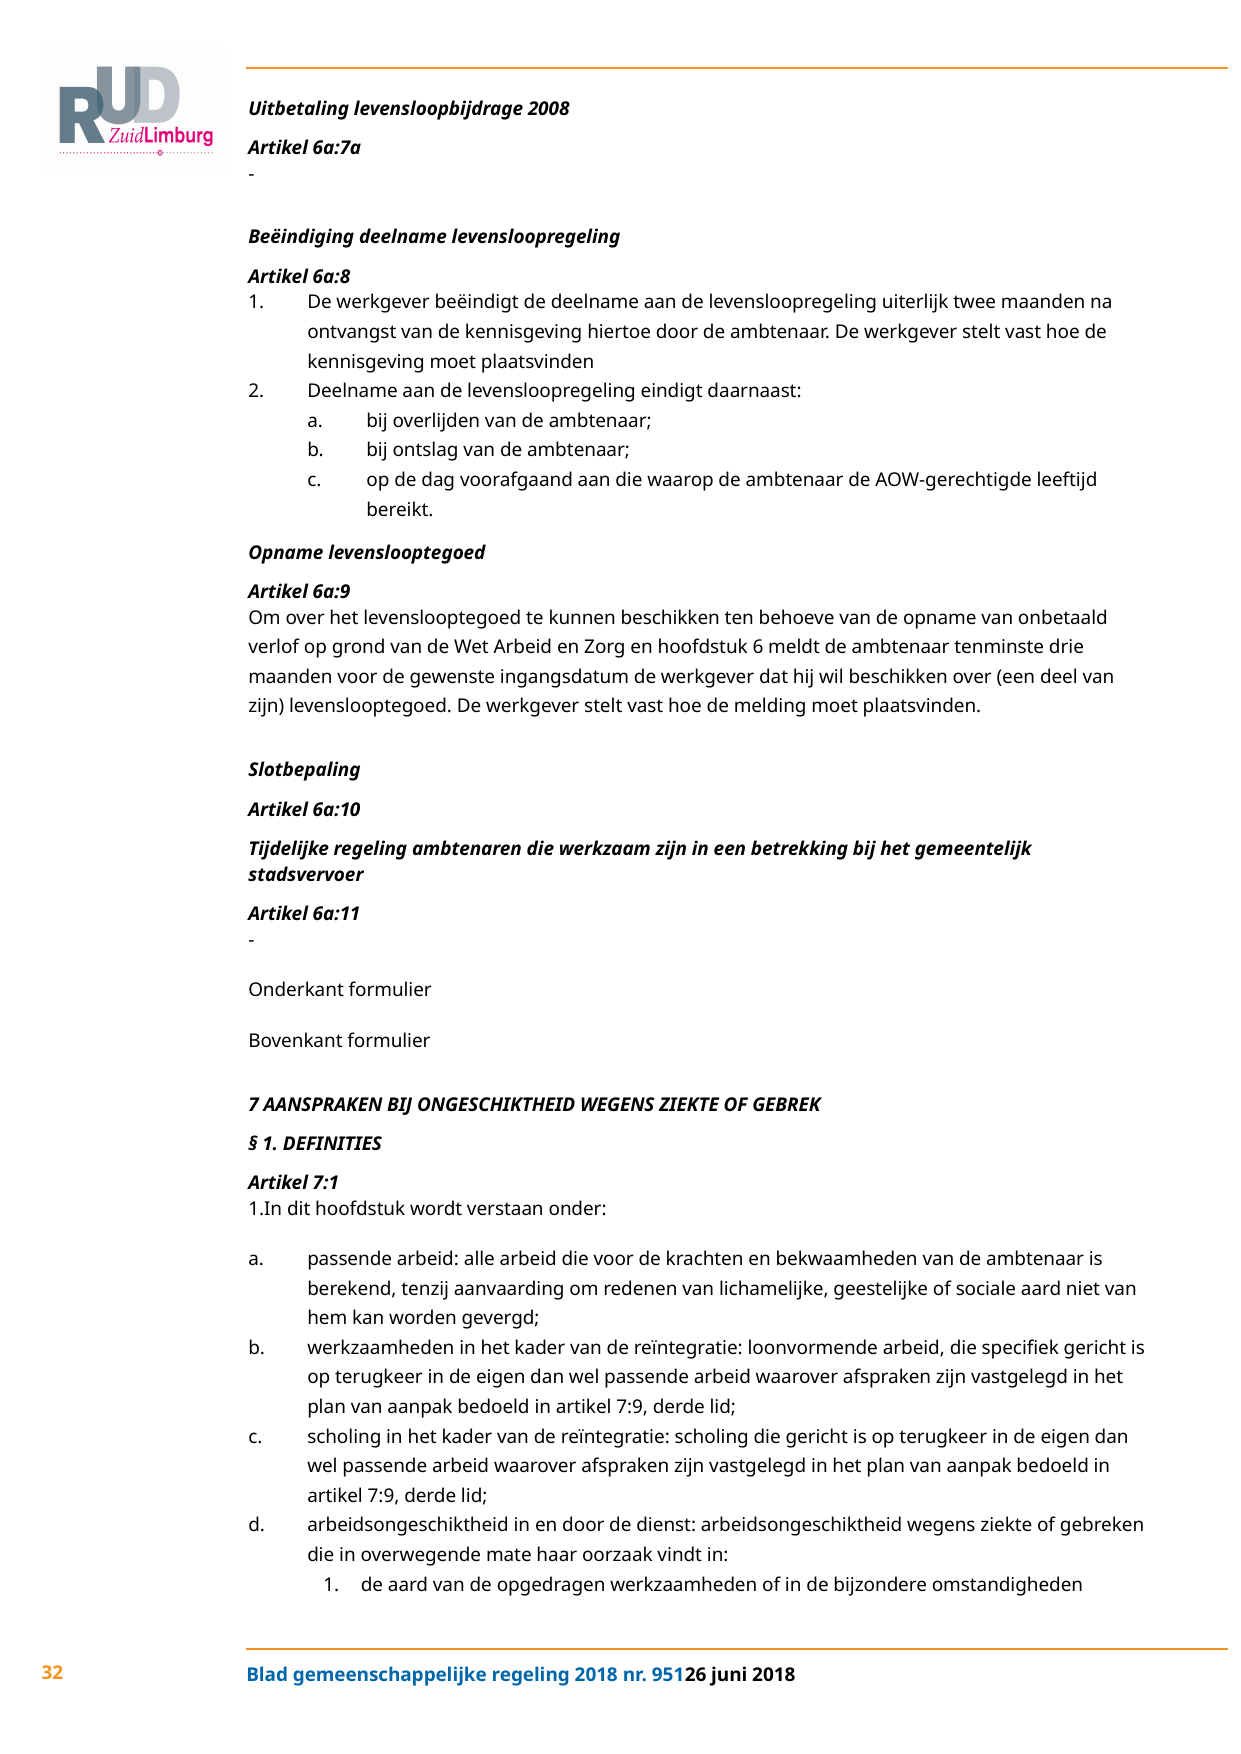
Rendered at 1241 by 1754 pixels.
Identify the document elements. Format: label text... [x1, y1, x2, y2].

list bij overlijden van de ambtenaar; [307, 407, 1152, 433]
text 7 AANSPRAKEN BIJ ONGESCHIKTHEID WEGENS ZIEKTE OF GEBREK [248, 1091, 1152, 1116]
list op de dag voorafgaand aan die waarop de ambtenaar de AOW-gerechtigde leeftijd bereikt. [307, 466, 1152, 522]
text § 1. DEFINITIES [248, 1130, 1152, 1156]
text - [248, 926, 1152, 952]
text Beëindiging deelname levensloopregeling [248, 224, 1152, 249]
list passende arbeid: alle arbeid die voor de krachten en bekwaamheden van de ambtenaar is berekend, tenzij aanvaarding om redenen van lichamelijke, geestelijke of sociale aard niet van hem kan worden gevergd; [248, 1245, 1152, 1330]
list de aard van de opgedragen werkzaamheden of in de bijzondere omstandigheden [323, 1571, 1152, 1597]
text Artikel 6a:10 [248, 796, 1152, 822]
text Artikel 7:1 [248, 1169, 1152, 1195]
text Artikel 6a:11 [248, 900, 1152, 926]
list arbeidsongeschiktheid in en door de dienst: arbeidsongeschiktheid wegens ziekte of gebreken die in overwegende mate haar oorzaak vindt in: [248, 1512, 1152, 1567]
text Opname levenslooptegoed [248, 539, 1152, 565]
text - [248, 160, 1152, 186]
list scholing in het kader van de reïntegratie: scholing die gericht is op terugkeer in de eigen dan wel passende arbeid waarover afspraken zijn vastgelegd in het plan van aanpak bedoeld in artikel 7:9, derde lid; [248, 1423, 1152, 1508]
list De werkgever beëindigt de deelname aan de levensloopregeling uiterlijk twee maanden na ontvangst van de kennisgeving hiertoe door de ambtenaar. De werkgever stelt vast hoe de kennisgeving moet plaatsvinden [248, 289, 1152, 374]
text Slotbepaling [248, 757, 1152, 782]
list Deelname aan de levensloopregeling eindigt daarnaast: [248, 377, 1152, 403]
picture [41, 47, 231, 172]
text Bovenkant formulier [248, 1027, 1152, 1052]
text Tijdelijke regeling ambtenaren die werkzaam zijn in een betrekking bij het gemeentelijk stadsvervoer [248, 835, 1152, 887]
text Om over het levenslooptegoed te kunnen beschikken ten behoeve van de opname van onbetaald verlof op grond van de Wet Arbeid en Zorg en hoofdstuk 6 meldt de ambtenaar tenminste drie maanden voor de gewenste ingangsdatum de werkgever dat hij wil beschikken over (een deel van zijn) levenslooptegoed. De werkgever stelt vast hoe de melding moet plaatsvinden. [248, 604, 1152, 718]
text Uitbetaling levensloopbijdrage 2008 [248, 95, 1152, 121]
text 1.In dit hoofdstuk wordt verstaan onder: [248, 1195, 1152, 1221]
text Artikel 6a:8 [248, 263, 1152, 289]
text Artikel 6a:7a [248, 134, 1152, 160]
list bij ontslag van de ambtenaar; [307, 437, 1152, 462]
text Onderkant formulier [248, 976, 1152, 1002]
list werkzaamheden in het kader van de reïntegratie: loonvormende arbeid, die specifiek gericht is op terugkeer in de eigen dan wel passende arbeid waarover afspraken zijn vastgelegd in het plan van aanpak bedoeld in artikel 7:9, derde lid; [248, 1334, 1152, 1419]
text Artikel 6a:9 [248, 578, 1152, 604]
